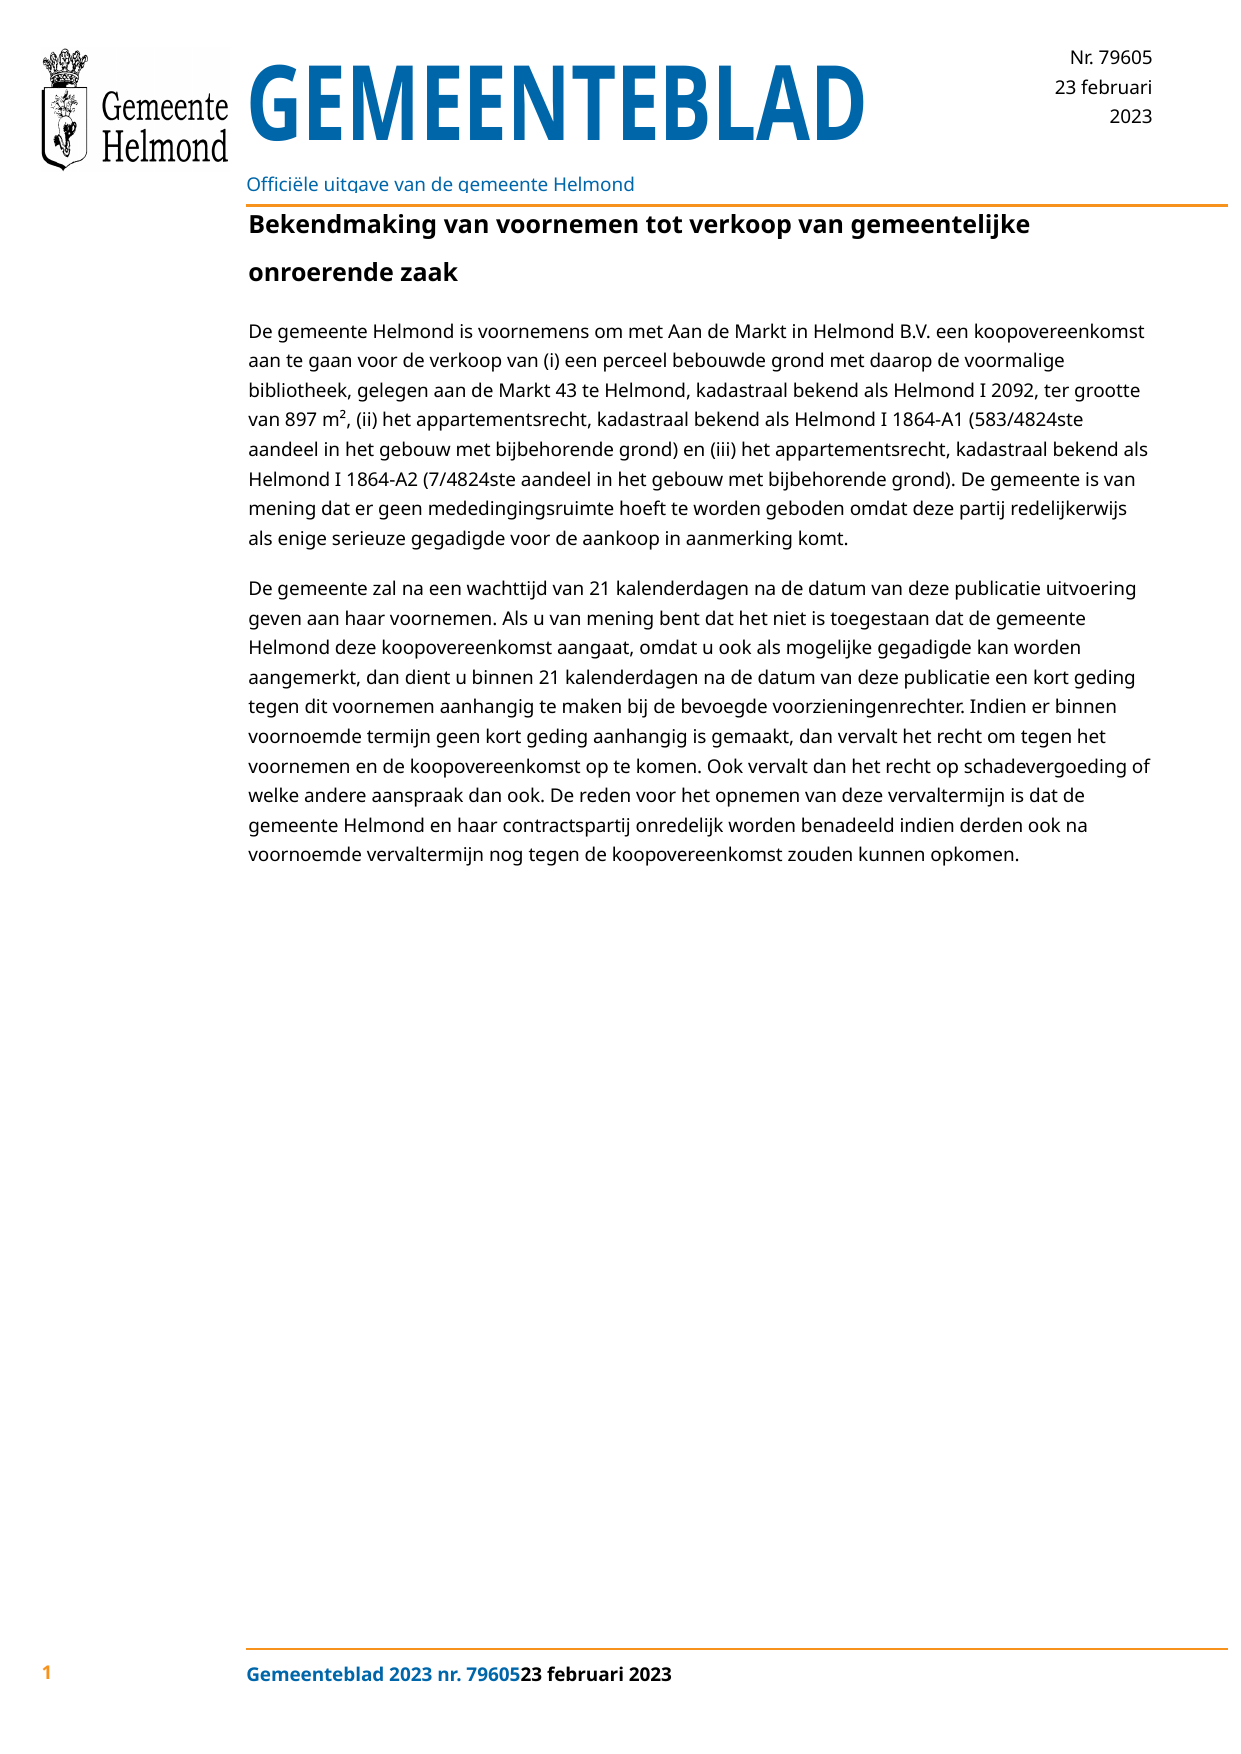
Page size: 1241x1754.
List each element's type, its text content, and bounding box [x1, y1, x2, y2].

text De gemeente zal na een wachttijd van 21 kalenderdagen na de datum van deze publicatie uitvoering geven aan haar voornemen. Als u van mening bent dat het niet is toegestaan dat de gemeente Helmond deze koopovereenkomst aangaat, omdat u ook als mogelijke gegadigde kan worden aangemerkt, dan dient u binnen 21 kalenderdagen na de datum van deze publicatie een kort geding tegen dit voornemen aanhangig te maken bij de bevoegde voorzieningenrechter. Indien er binnen voornoemde termijn geen kort geding aanhangig is gemaakt, dan vervalt het recht om tegen het voornemen en de koopovereenkomst op te komen. Ook vervalt dan het recht op schadevergoeding of welke andere aanspraak dan ook. De reden voor het opnemen van deze vervaltermijn is dat de gemeente Helmond en haar contractspartij onredelijk worden benadeeld indien derden ook na voornoemde vervaltermijn nog tegen de koopovereenkomst zouden kunnen opkomen. [248, 575, 1152, 867]
picture [41, 47, 231, 172]
text De gemeente Helmond is voornemens om met Aan de Markt in Helmond B.V. een koopovereenkomst aan te gaan voor de verkoop van (i) een perceel bebouwde grond met daarop de voormalige bibliotheek, gelegen aan de Markt 43 te Helmond, kadastraal bekend als Helmond I 2092, ter grootte van 897 m², (ii) het appartementsrecht, kadastraal bekend als Helmond I 1864-A1 (583/4824ste aandeel in het gebouw met bijbehorende grond) en (iii) het appartementsrecht, kadastraal bekend als Helmond I 1864-A2 (7/4824ste aandeel in het gebouw met bijbehorende grond). De gemeente is van mening dat er geen mededingingsruimte hoeft te worden geboden omdat deze partij redelijkerwijs als enige serieuze gegadigde voor de aankoop in aanmerking komt. [248, 318, 1152, 551]
text Bekendmaking van voornemen tot verkoop van gemeentelijke onroerende zaak [248, 207, 1152, 288]
